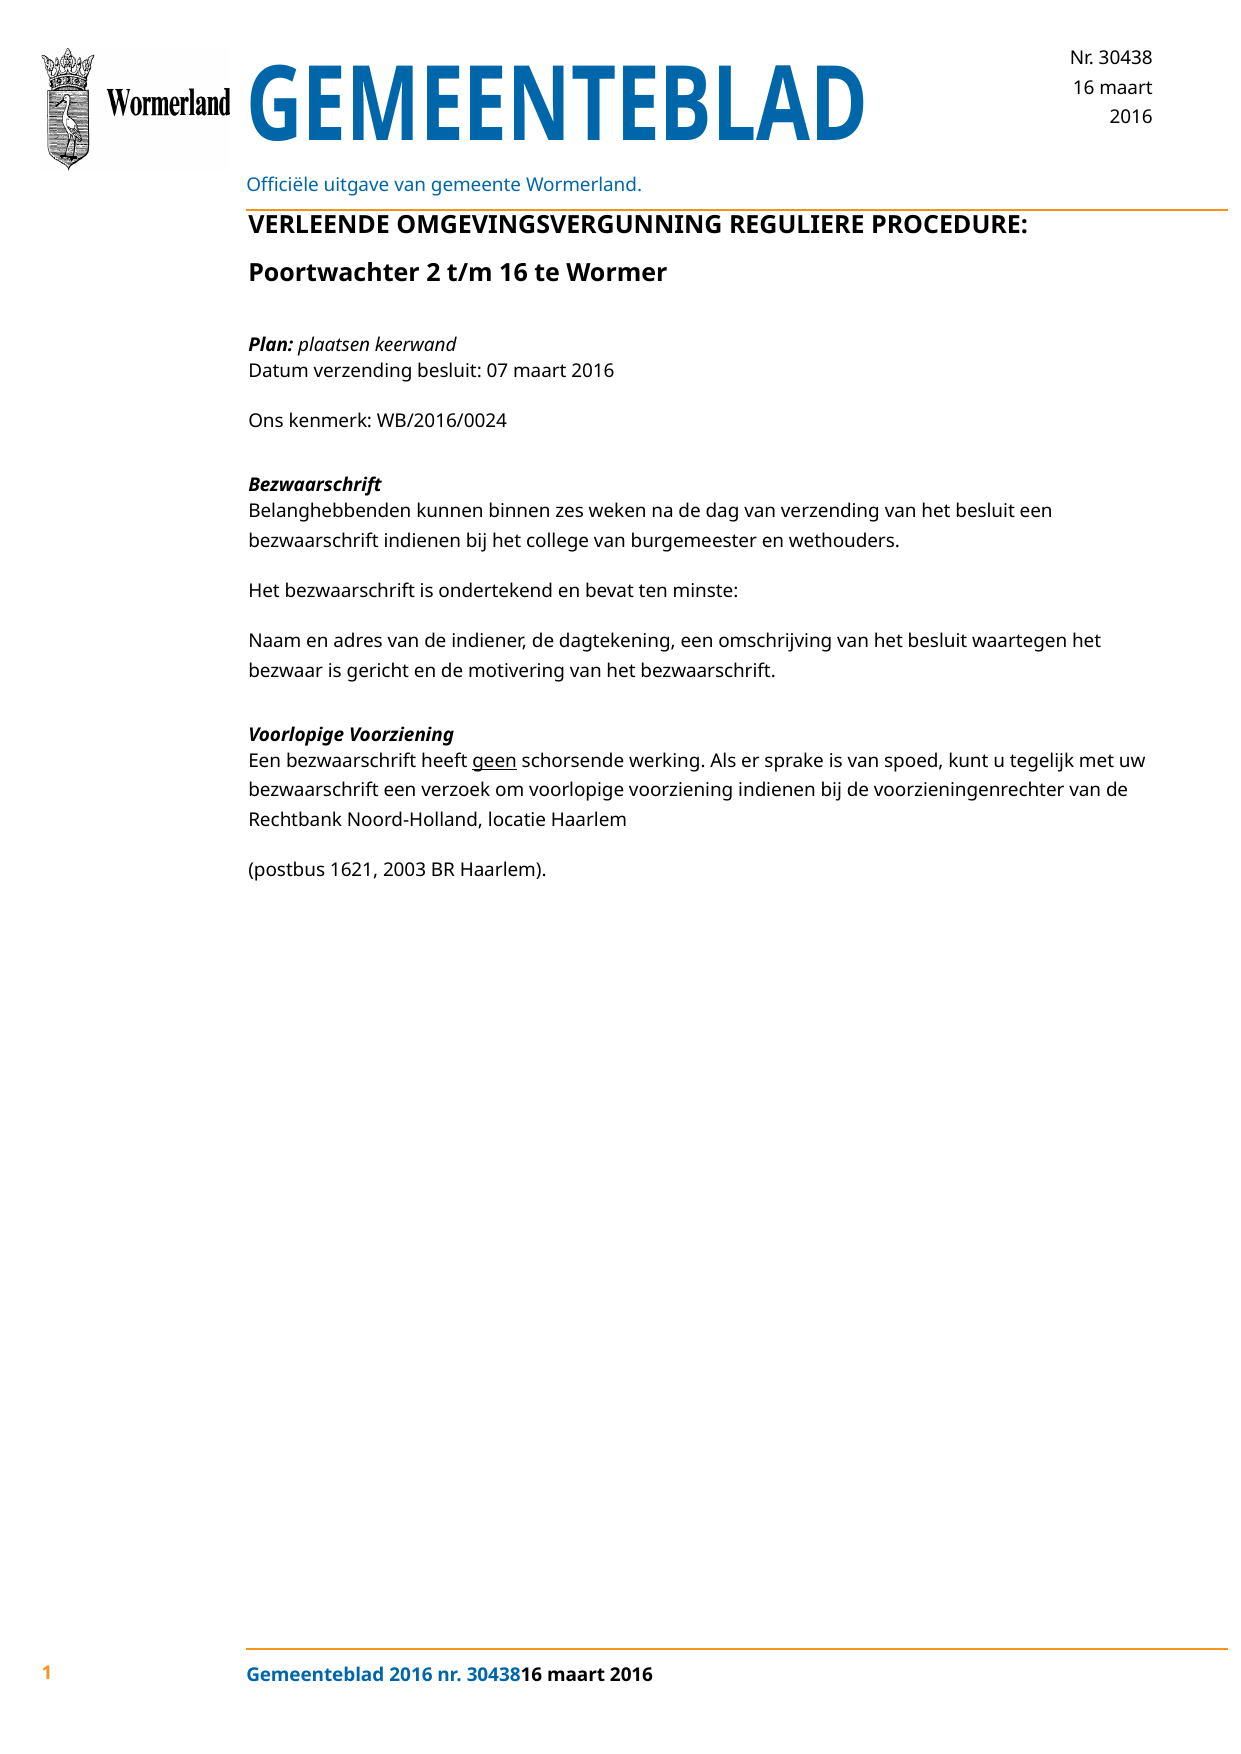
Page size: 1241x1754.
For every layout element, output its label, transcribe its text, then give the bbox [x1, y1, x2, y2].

text (postbus 1621, 2003 BR Haarlem). [248, 857, 1152, 882]
text Voorlopige Voorziening [248, 721, 1152, 747]
text Plan: plaatsen keerwand [248, 331, 1152, 357]
text Het bezwaarschrift is ondertekend en bevat ten minste: [248, 577, 1152, 603]
picture [41, 47, 231, 172]
text Een bezwaarschrift heeft geen schorsende werking. Als er sprake is van spoed, kunt u tegelijk met uw bezwaarschrift een verzoek om voorlopige voorziening indienen bij de voorzieningenrechter van de Rechtbank Noord-Holland, locatie Haarlem [248, 747, 1152, 832]
text Belanghebbenden kunnen binnen zes weken na de dag van verzending van het besluit een bezwaarschrift indienen bij het college van burgemeester en wethouders. [248, 497, 1152, 553]
text Datum verzending besluit: 07 maart 2016 [248, 357, 1152, 383]
text Bezwaarschrift [248, 472, 1152, 497]
text Ons kenmerk: WB/2016/0024 [248, 408, 1152, 433]
text Naam en adres van de indiener, de dagtekening, een omschrijving van het besluit waartegen het bezwaar is gericht en de motivering van het bezwaarschrift. [248, 628, 1152, 683]
text VERLEENDE OMGEVINGSVERGUNNING REGULIERE PROCEDURE: Poortwachter 2 t/m 16 te Wormer [248, 211, 1152, 288]
